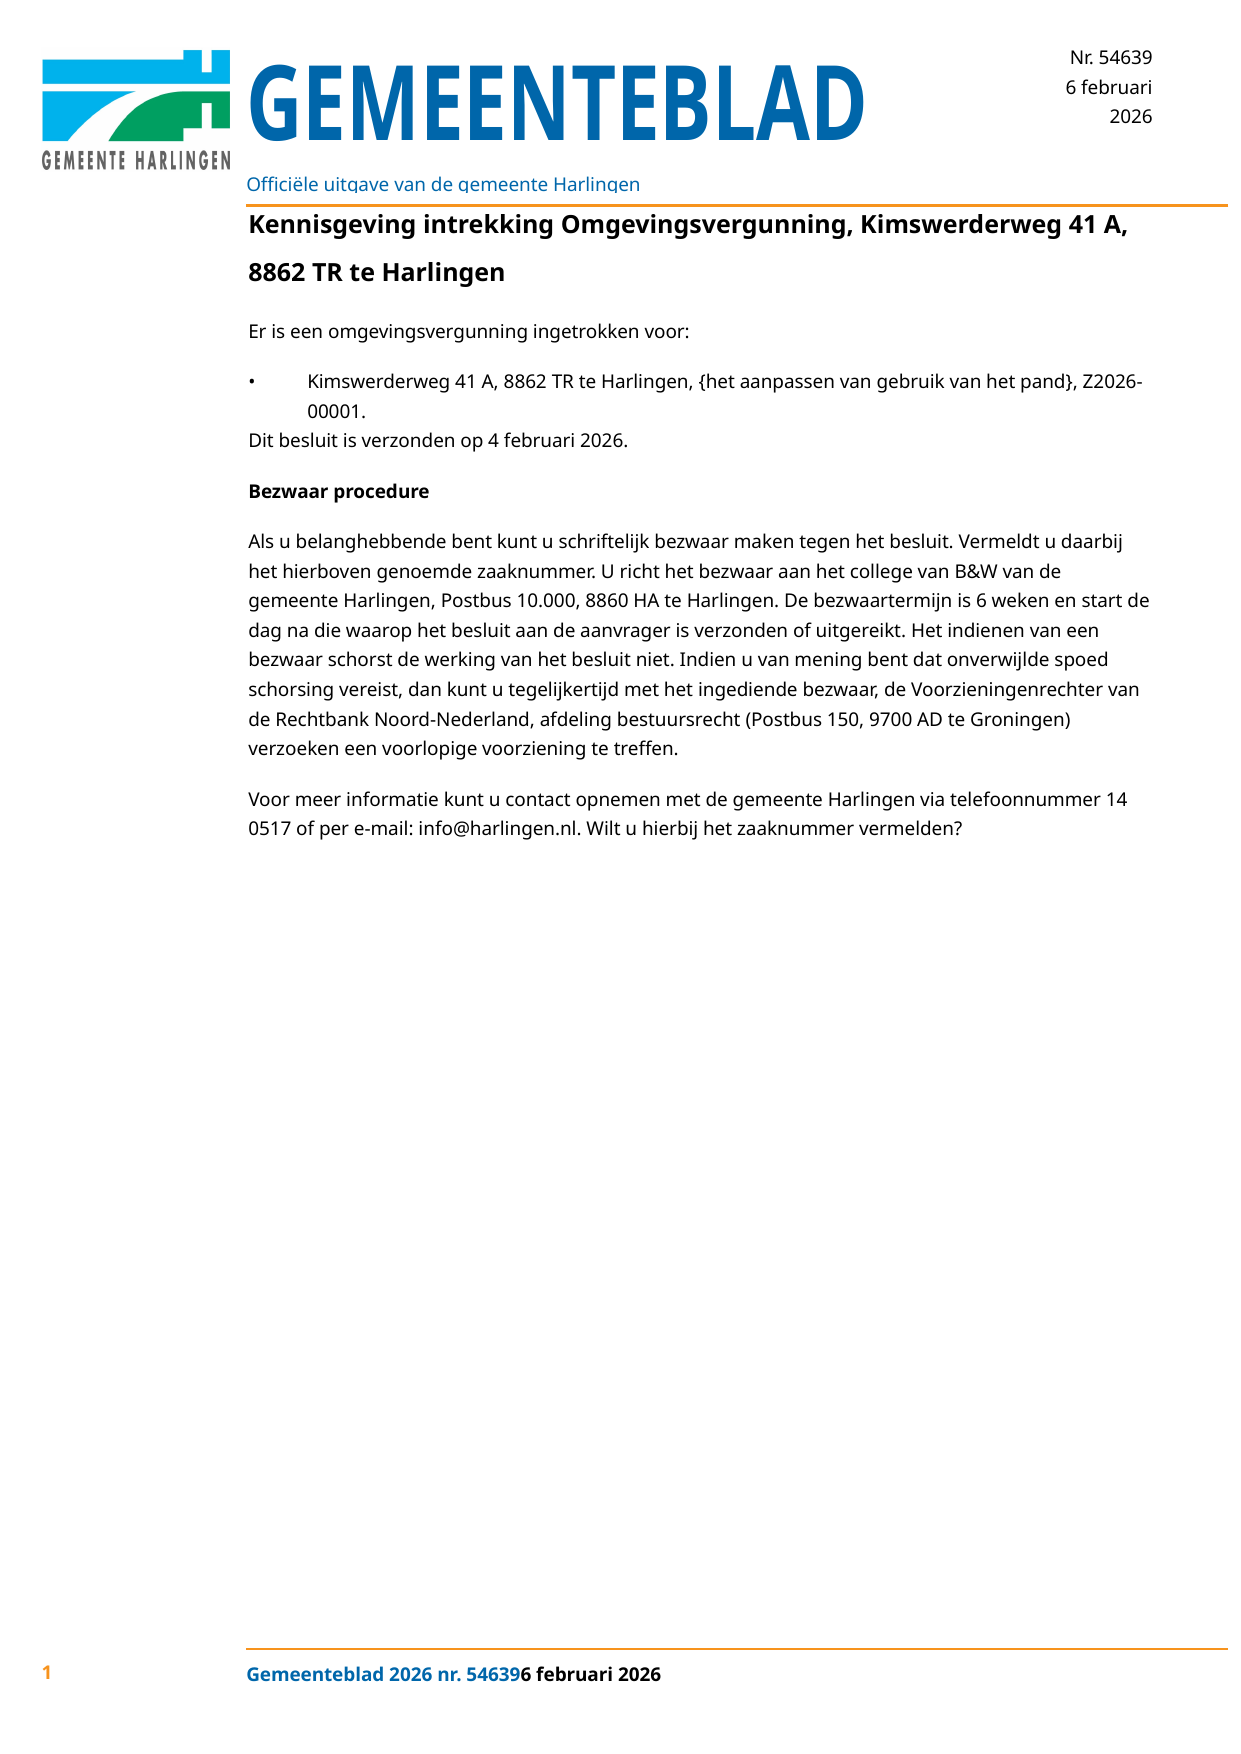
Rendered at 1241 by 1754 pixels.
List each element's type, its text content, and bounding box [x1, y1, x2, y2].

picture [41, 47, 231, 172]
text Kennisgeving intrekking Omgevingsvergunning, Kimswerderweg 41 A, 8862 TR te Harlingen [248, 207, 1152, 288]
text Bezwaar procedure [248, 478, 1152, 504]
list Kimswerderweg 41 A, 8862 TR te Harlingen, {het aanpassen van gebruik van het pand}, Z2026-00001. [248, 368, 1152, 424]
text Er is een omgevingsvergunning ingetrokken voor: [248, 318, 1152, 344]
text Voor meer informatie kunt u contact opnemen met de gemeente Harlingen via telefoonnummer 14 0517 of per e-mail: info@harlingen.nl. Wilt u hierbij het zaaknummer vermelden? [248, 786, 1152, 841]
text Dit besluit is verzonden op 4 februari 2026. [248, 427, 1152, 453]
text Als u belanghebbende bent kunt u schriftelijk bezwaar maken tegen het besluit. Vermeldt u daarbij het hierboven genoemde zaaknummer. U richt het bezwaar aan het college van B&W van de gemeente Harlingen, Postbus 10.000, 8860 HA te Harlingen. De bezwaartermijn is 6 weken en start de dag na die waarop het besluit aan de aanvrager is verzonden of uitgereikt. Het indienen van een bezwaar schorst de werking van het besluit niet. Indien u van mening bent dat onverwijlde spoed schorsing vereist, dan kunt u tegelijkertijd met het ingediende bezwaar, de Voorzieningenrechter van de Rechtbank Noord-Nederland, afdeling bestuursrecht (Postbus 150, 9700 AD te Groningen) verzoeken een voorlopige voorziening te treffen. [248, 528, 1152, 761]
